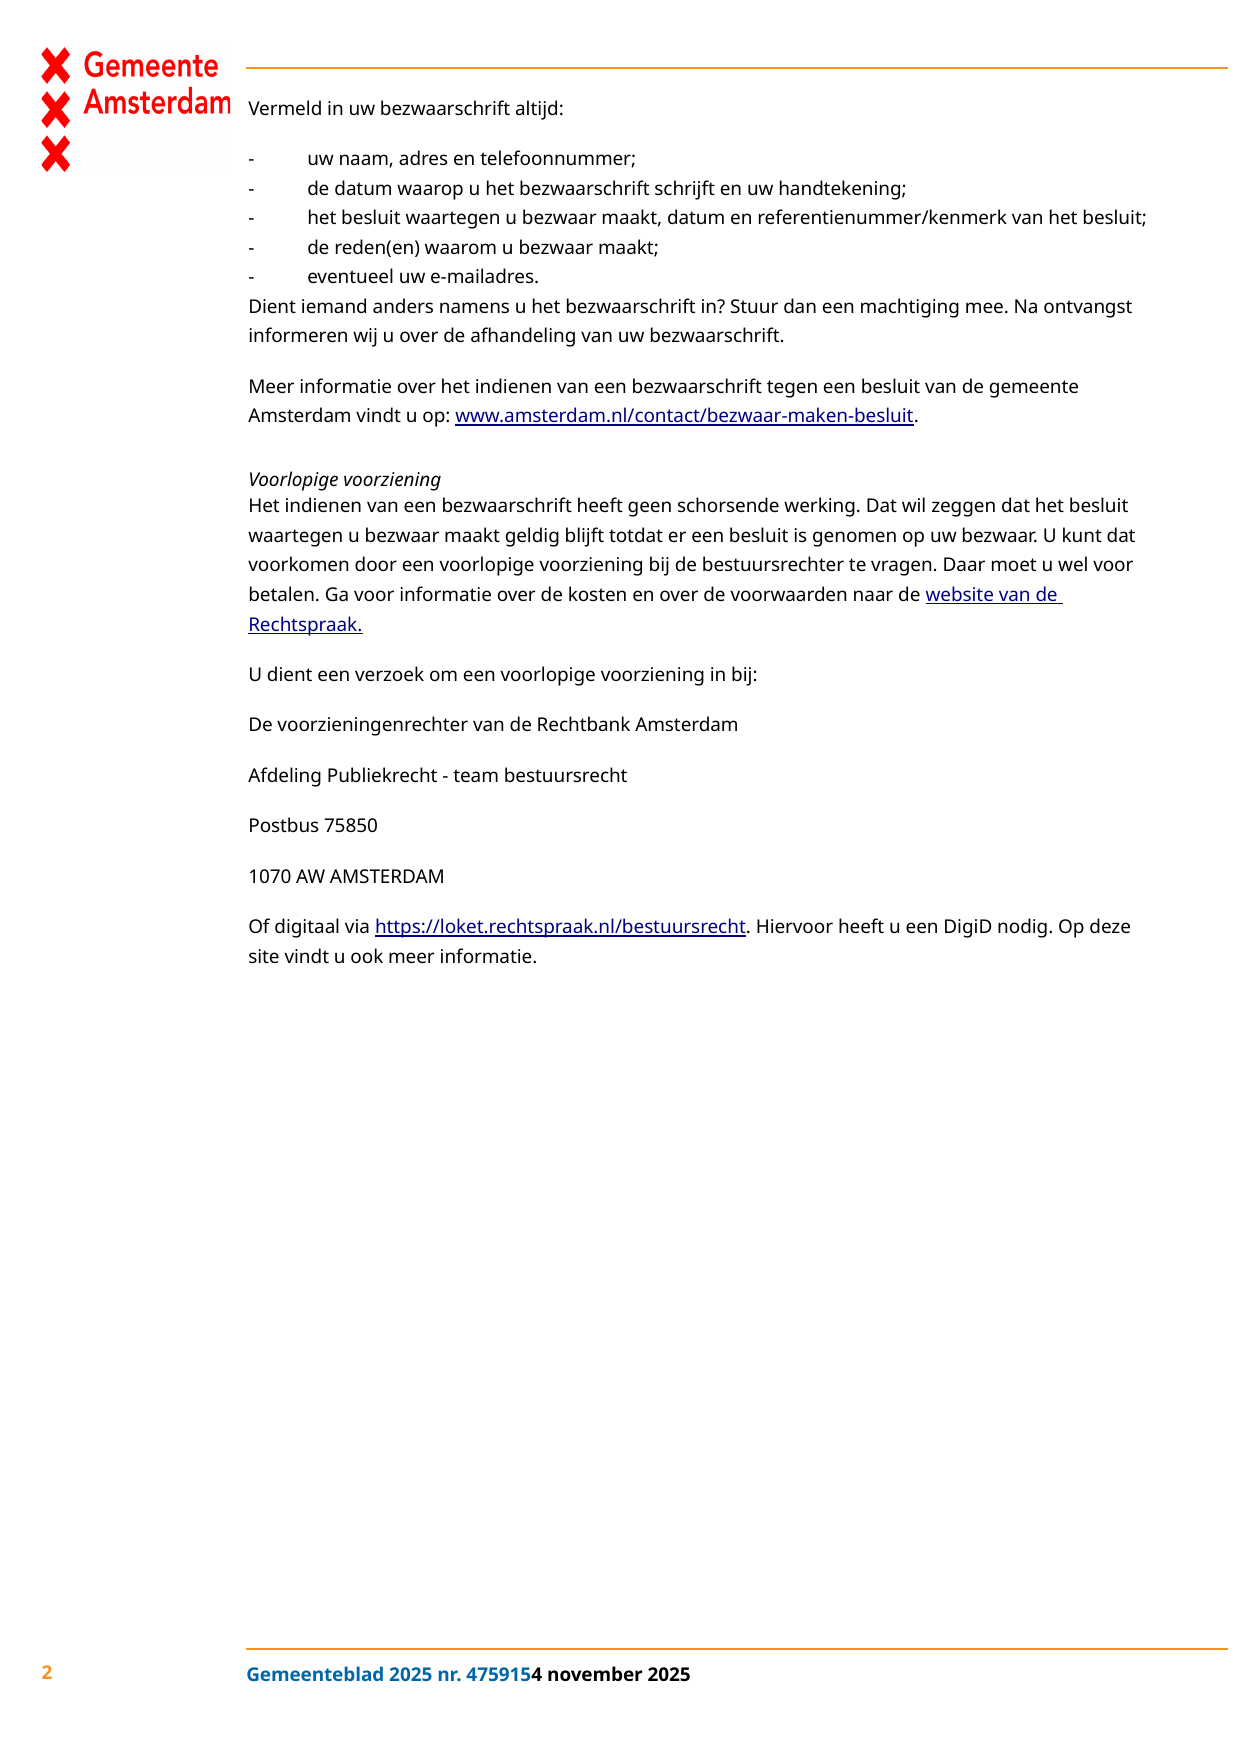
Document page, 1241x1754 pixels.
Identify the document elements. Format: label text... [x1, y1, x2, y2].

text Postbus 75850 [248, 812, 1152, 838]
text Vermeld in uw bezwaarschrift altijd: [248, 95, 1152, 121]
text Of digitaal via https://loket.rechtspraak.nl/bestuursrecht. Hiervoor heeft u een DigiD nodig. Op deze site vindt u ook meer informatie. [248, 913, 1152, 968]
text Dient iemand anders namens u het bezwaarschrift in? Stuur dan een machtiging mee. Na ontvangst informeren wij u over de afhandeling van uw bezwaarschrift. [248, 293, 1152, 348]
text U dient een verzoek om een voorlopige voorziening in bij: [248, 661, 1152, 687]
list de datum waarop u het bezwaarschrift schrijft en uw handtekening; [248, 175, 1152, 201]
list uw naam, adres en telefoonnummer; [248, 145, 1152, 171]
text Het indienen van een bezwaarschrift heeft geen schorsende werking. Dat wil zeggen dat het besluit waartegen u bezwaar maakt geldig blijft totdat er een besluit is genomen op uw bezwaar. U kunt dat voorkomen door een voorlopige voorziening bij de bestuursrechter te vragen. Daar moet u wel voor betalen. Ga voor informatie over de kosten en over de voorwaarden naar de website van de Rechtspraak. [248, 492, 1152, 636]
list eventueel uw e-mailadres. [248, 263, 1152, 289]
text Afdeling Publiekrecht - team bestuursrecht [248, 762, 1152, 788]
text Voorlopige voorziening [248, 467, 1152, 492]
text De voorzieningenrechter van de Rechtbank Amsterdam [248, 712, 1152, 737]
list de reden(en) waarom u bezwaar maakt; [248, 234, 1152, 260]
list het besluit waartegen u bezwaar maakt, datum en referentienummer/kenmerk van het besluit; [248, 204, 1152, 230]
text Meer informatie over het indienen van een bezwaarschrift tegen een besluit van de gemeente Amsterdam vindt u op: www.amsterdam.nl/contact/bezwaar-maken-besluit. [248, 373, 1152, 428]
text 1070 AW AMSTERDAM [248, 863, 1152, 888]
picture [41, 47, 231, 172]
